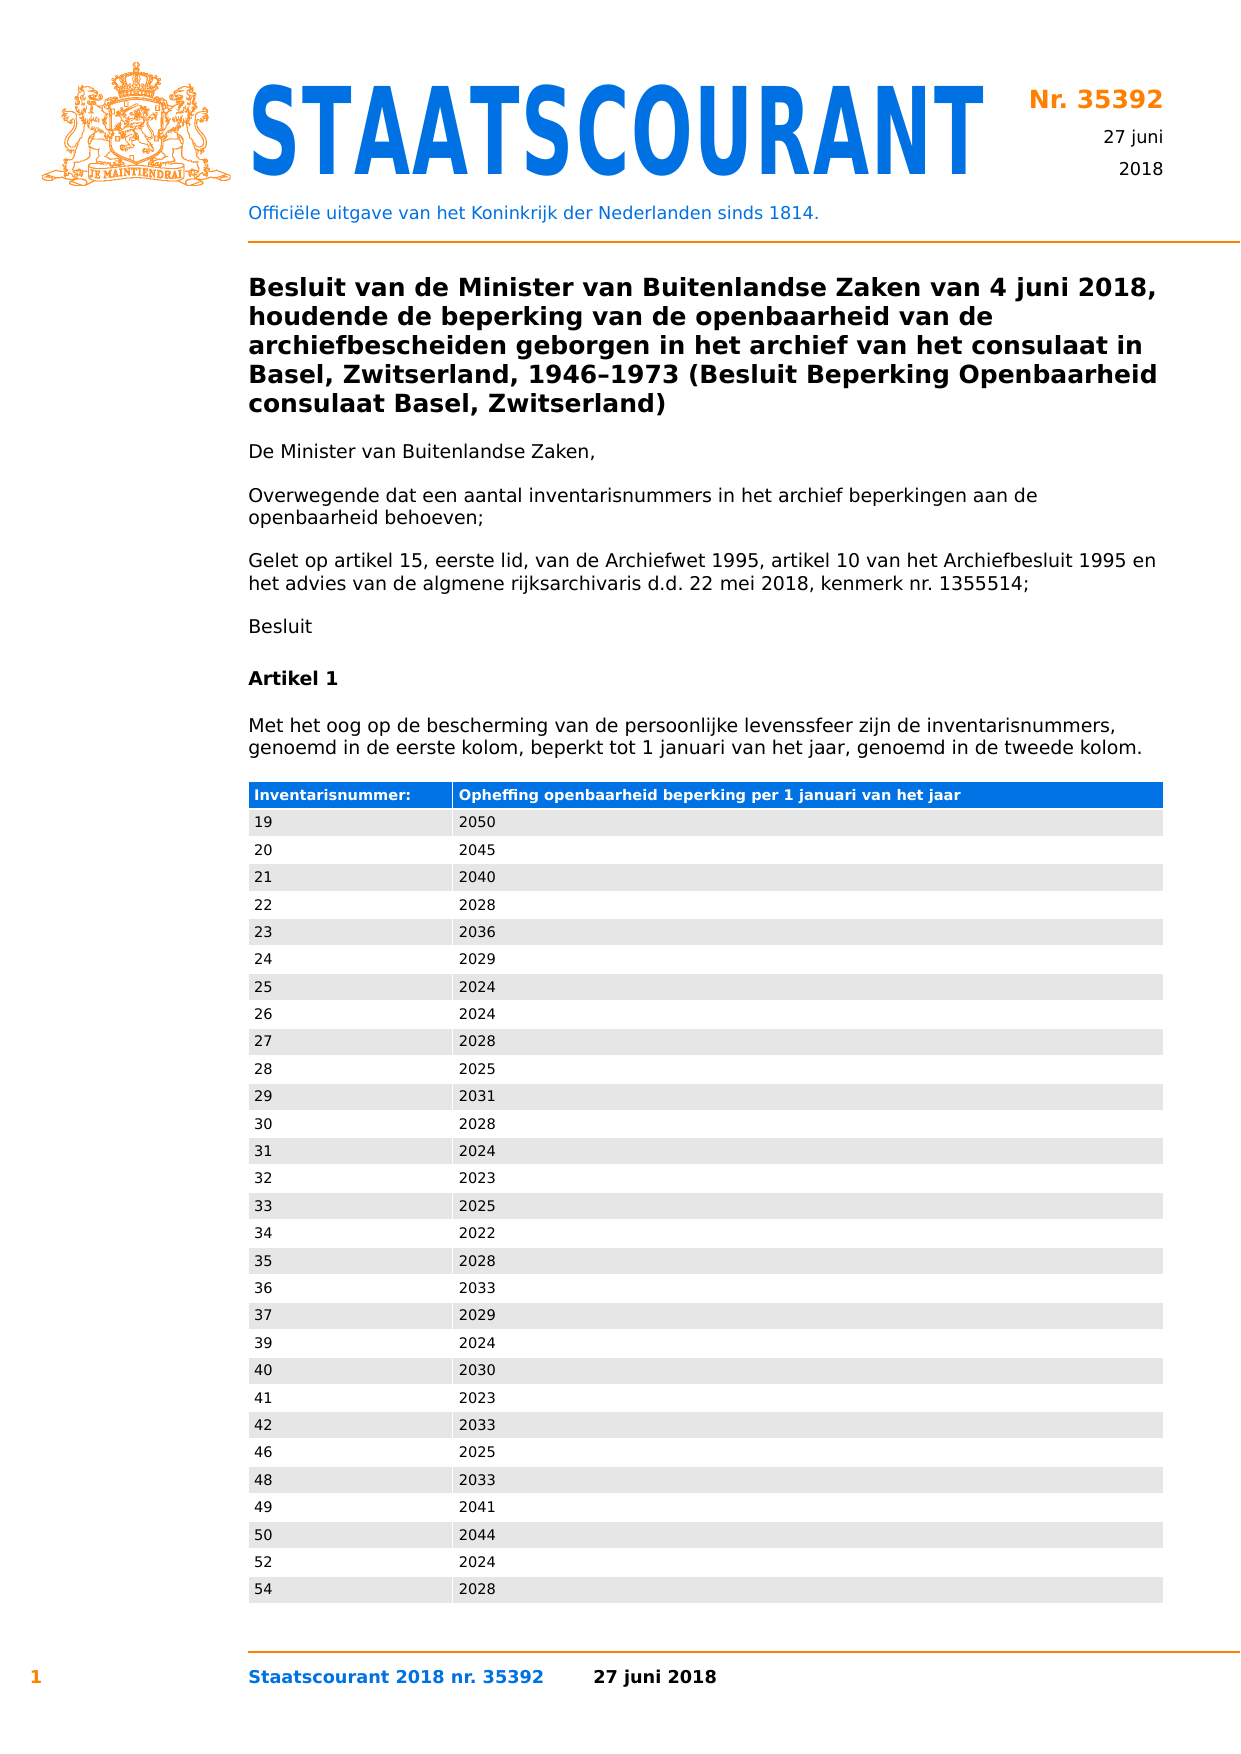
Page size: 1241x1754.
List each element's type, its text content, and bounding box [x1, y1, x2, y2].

table_cell 28 [249, 1056, 452, 1082]
table_cell 23 [249, 919, 452, 945]
subtitle Besluit van de Minister van Buitenlandse Zaken van 4 juni 2018, houdende de beperking van de openbaarheid van de archiefbescheiden geborgen in het archief van het consulaat in Basel, Zwitserland, 1946–1973 (Besluit Beperking Openbaarheid consulaat Basel, Zwitserland) [248, 273, 1163, 419]
table_cell 36 [249, 1275, 452, 1302]
table_cell 2023 [453, 1385, 1163, 1411]
table_cell 2024 [453, 974, 1163, 1000]
table_cell 19 [249, 810, 452, 836]
table_cell 24 [249, 946, 452, 973]
subtitle Artikel 1 [248, 668, 1163, 690]
table_cell 2033 [453, 1412, 1163, 1438]
table_cell 2028 [453, 1111, 1163, 1137]
table_cell 32 [249, 1166, 452, 1192]
text Overwegende dat een aantal inventarisnummers in het archief beperkingen aan de openbaarheid behoeven; [248, 484, 1163, 528]
table_cell 30 [249, 1111, 452, 1137]
table_header Nr. 35392 [998, 62, 1240, 121]
text Gelet op artikel 15, eerste lid, van de Archiefwet 1995, artikel 10 van het Archiefbesluit 1995 en het advies van de algmene rijksarchivaris d.d. 22 mei 2018, kenmerk nr. 1355514; [248, 550, 1163, 594]
table_header Opheffing openbaarheid beperking per 1 januari van het jaar [453, 782, 1163, 808]
table_cell 54 [249, 1577, 452, 1603]
table_cell 22 [249, 892, 452, 918]
text Met het oog op de bescherming van de persoonlijke levenssfeer zijn de inventarisnummers, genoemd in de eerste kolom, beperkt tot 1 januari van het jaar, genoemd in de tweede kolom. [248, 715, 1163, 759]
table_cell 46 [249, 1440, 452, 1466]
table_cell 2018 [998, 153, 1240, 203]
table_cell 34 [249, 1220, 452, 1247]
table_cell 2050 [453, 810, 1163, 836]
table_cell 27 juni [998, 121, 1240, 153]
table_cell 2028 [453, 1029, 1163, 1055]
table_cell 2022 [453, 1220, 1163, 1247]
table_cell 2025 [453, 1440, 1163, 1466]
table_cell 2033 [453, 1467, 1163, 1493]
table_header STAATSCOURANT [248, 62, 998, 203]
table_cell 27 [249, 1029, 452, 1055]
table_cell 20 [249, 837, 452, 863]
table_cell 50 [249, 1522, 452, 1548]
table_cell 37 [249, 1303, 452, 1329]
text Besluit [248, 616, 1163, 638]
table_cell 2028 [453, 892, 1163, 918]
table_cell 2025 [453, 1193, 1163, 1219]
picture [41, 62, 231, 186]
table_cell 26 [249, 1001, 452, 1028]
table_cell 25 [249, 974, 452, 1000]
table_cell 2028 [453, 1248, 1163, 1274]
table_cell 48 [249, 1467, 452, 1493]
table_header Inventarisnummer: [249, 782, 452, 808]
table_cell 2028 [453, 1577, 1163, 1603]
table_cell 2033 [453, 1275, 1163, 1302]
table_cell 40 [249, 1358, 452, 1384]
table_cell 35 [249, 1248, 452, 1274]
table_cell 2040 [453, 864, 1163, 891]
table_cell 2025 [453, 1056, 1163, 1082]
table_cell Officiële uitgave van het Koninkrijk der Nederlanden sinds 1814. [248, 203, 1240, 241]
table_cell 31 [249, 1138, 452, 1164]
table_cell 2024 [453, 1330, 1163, 1356]
table_cell 2041 [453, 1494, 1163, 1521]
table_cell 49 [249, 1494, 452, 1521]
table_cell 33 [249, 1193, 452, 1219]
table_cell 21 [249, 864, 452, 891]
table_cell 2030 [453, 1358, 1163, 1384]
table_cell 2036 [453, 919, 1163, 945]
text De Minister van Buitenlandse Zaken, [248, 441, 1163, 463]
table_cell 2029 [453, 1303, 1163, 1329]
table_cell 2031 [453, 1084, 1163, 1110]
table_cell 42 [249, 1412, 452, 1438]
table_cell 2044 [453, 1522, 1163, 1548]
table_cell 2024 [453, 1138, 1163, 1164]
table_cell 2029 [453, 946, 1163, 973]
table_cell 2023 [453, 1166, 1163, 1192]
table_cell 41 [249, 1385, 452, 1411]
table_cell 2024 [453, 1001, 1163, 1028]
table_header [25, 62, 248, 241]
table_cell 2024 [453, 1549, 1163, 1576]
table_cell 52 [249, 1549, 452, 1576]
table_cell 29 [249, 1084, 452, 1110]
table_cell 2045 [453, 837, 1163, 863]
table_cell 39 [249, 1330, 452, 1356]
